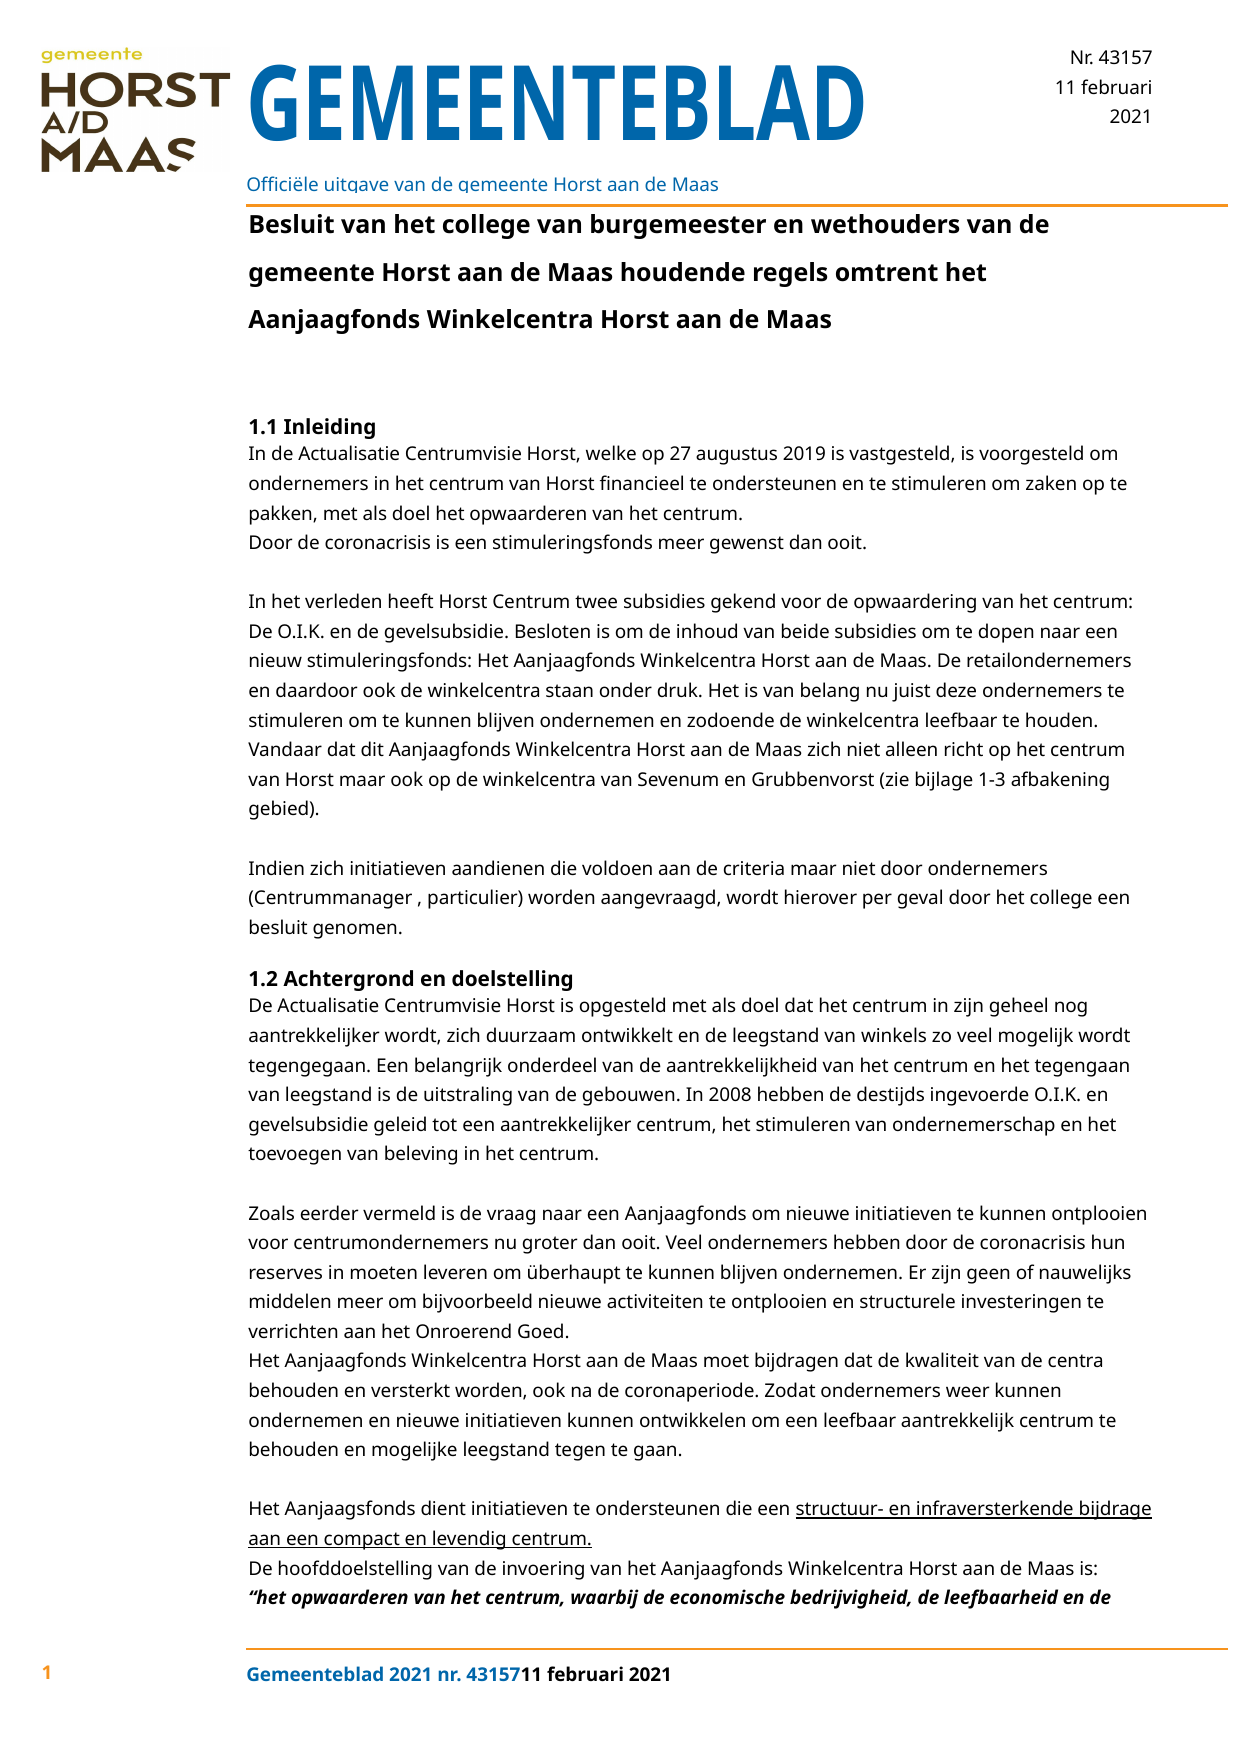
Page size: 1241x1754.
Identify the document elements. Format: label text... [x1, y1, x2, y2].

text 1.1 Inleiding [248, 412, 1152, 441]
text Vandaar dat dit Aanjaagfonds Winkelcentra Horst aan de Maas zich niet alleen richt op het centrum van Horst maar ook op de winkelcentra van Sevenum en Grubbenvorst (zie bijlage 1-3 afbakening gebied). [248, 736, 1152, 821]
text Het Aanjaagfonds Winkelcentra Horst aan de Maas moet bijdragen dat de kwaliteit van de centra behouden en versterkt worden, ook na de coronaperiode. Zodat ondernemers weer kunnen ondernemen en nieuwe initiatieven kunnen ontwikkelen om een leefbaar aantrekkelijk centrum te behouden en mogelijke leegstand tegen te gaan. [248, 1348, 1152, 1462]
text Indien zich initiatieven aandienen die voldoen aan de criteria maar niet door ondernemers (Centrummanager , particulier) worden aangevraagd, wordt hierover per geval door het college een besluit genomen. [248, 855, 1152, 939]
text De Actualisatie Centrumvisie Horst is opgesteld met als doel dat het centrum in zijn geheel nog aantrekkelijker wordt, zich duurzaam ontwikkelt en de leegstand van winkels zo veel mogelijk wordt tegengegaan. Een belangrijk onderdeel van de aantrekkelijkheid van het centrum en het tegengaan van leegstand is de uitstraling van de gebouwen. In 2008 hebben de destijds ingevoerde O.I.K. en gevelsubsidie geleid tot een aantrekkelijker centrum, het stimuleren van ondernemerschap en het toevoegen van beleving in het centrum. [248, 993, 1152, 1166]
text In de Actualisatie Centrumvisie Horst, welke op 27 augustus 2019 is vastgesteld, is voorgesteld om ondernemers in het centrum van Horst financieel te ondersteunen en te stimuleren om zaken op te pakken, met als doel het opwaarderen van het centrum. [248, 441, 1152, 525]
text Het Aanjaagsfonds dient initiatieven te ondersteunen die een structuur- en infraversterkende bijdrage aan een compact en levendig centrum. [248, 1496, 1152, 1551]
picture [41, 47, 231, 172]
text In het verleden heeft Horst Centrum twee subsidies gekend voor de opwaardering van het centrum: De O.I.K. en de gevelsubsidie. Besloten is om de inhoud van beide subsidies om te dopen naar een nieuw stimuleringsfonds: Het Aanjaagfonds Winkelcentra Horst aan de Maas. De retailondernemers en daardoor ook de winkelcentra staan onder druk. Het is van belang nu juist deze ondernemers te stimuleren om te kunnen blijven ondernemen en zodoende de winkelcentra leefbaar te houden. [248, 588, 1152, 732]
text “het opwaarderen van het centrum, waarbij de economische bedrijvigheid, de leefbaarheid en de [248, 1584, 1152, 1610]
text Besluit van het college van burgemeester en wethouders van de gemeente Horst aan de Maas houdende regels omtrent het Aanjaagfonds Winkelcentra Horst aan de Maas [248, 207, 1152, 336]
text Door de coronacrisis is een stimuleringsfonds meer gewenst dan ooit. [248, 529, 1152, 555]
text 1.2 Achtergrond en doelstelling [248, 964, 1152, 993]
text De hoofddoelstelling van de invoering van het Aanjaagfonds Winkelcentra Horst aan de Maas is: [248, 1555, 1152, 1581]
text Zoals eerder vermeld is de vraag naar een Aanjaagfonds om nieuwe initiatieven te kunnen ontplooien voor centrumondernemers nu groter dan ooit. Veel ondernemers hebben door de coronacrisis hun reserves in moeten leveren om überhaupt te kunnen blijven ondernemen. Er zijn geen of nauwelijks middelen meer om bijvoorbeeld nieuwe activiteiten te ontplooien en structurele investeringen te verrichten aan het Onroerend Goed. [248, 1200, 1152, 1344]
